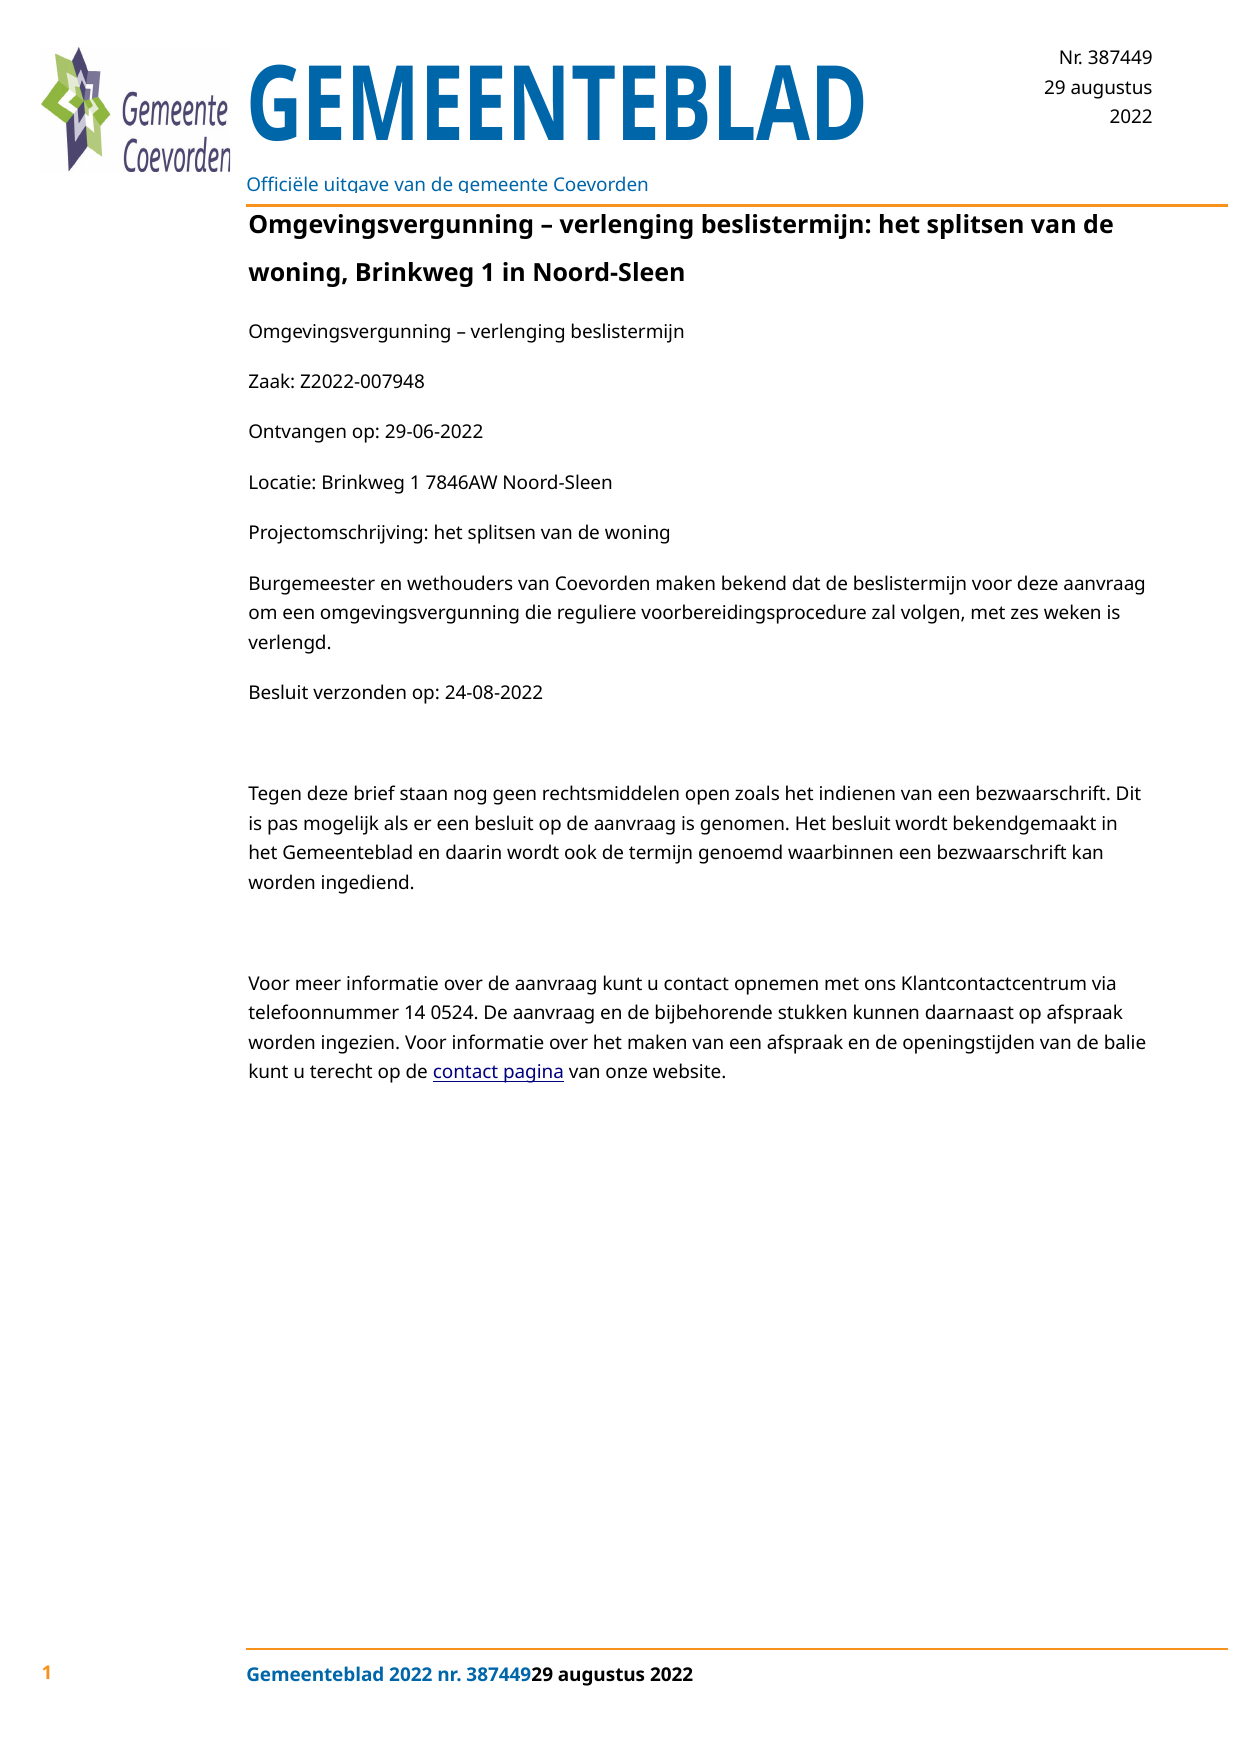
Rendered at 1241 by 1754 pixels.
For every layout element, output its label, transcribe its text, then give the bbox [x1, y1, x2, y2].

text Zaak: Z2022-007948 [248, 368, 1152, 394]
text Besluit verzonden op: 24-08-2022 [248, 679, 1152, 705]
picture [41, 47, 231, 172]
text Voor meer informatie over de aanvraag kunt u contact opnemen met ons Klantcontactcentrum via telefoonnummer 14 0524. De aanvraag en de bijbehorende stukken kunnen daarnaast op afspraak worden ingezien. Voor informatie over het maken van een afspraak en de openingstijden van de balie kunt u terecht op de contact pagina van onze website. [248, 970, 1152, 1084]
text Projectomschrijving: het splitsen van de woning [248, 519, 1152, 545]
text Ontvangen op: 29-06-2022 [248, 419, 1152, 444]
text Omgevingsvergunning – verlenging beslistermijn: het splitsen van de woning, Brinkweg 1 in Noord-Sleen [248, 207, 1152, 288]
text Burgemeester en wethouders van Coevorden maken bekend dat de beslistermijn voor deze aanvraag om een omgevingsvergunning die reguliere voorbereidingsprocedure zal volgen, met zes weken is verlengd. [248, 570, 1152, 655]
text Tegen deze brief staan nog geen rechtsmiddelen open zoals het indienen van een bezwaarschrift. Dit is pas mogelijk als er een besluit op de aanvraag is genomen. Het besluit wordt bekendgemaakt in het Gemeenteblad en daarin wordt ook de termijn genoemd waarbinnen een bezwaarschrift kan worden ingediend. [248, 780, 1152, 895]
text Omgevingsvergunning – verlenging beslistermijn [248, 318, 1152, 344]
text Locatie: Brinkweg 1 7846AW Noord-Sleen [248, 469, 1152, 495]
